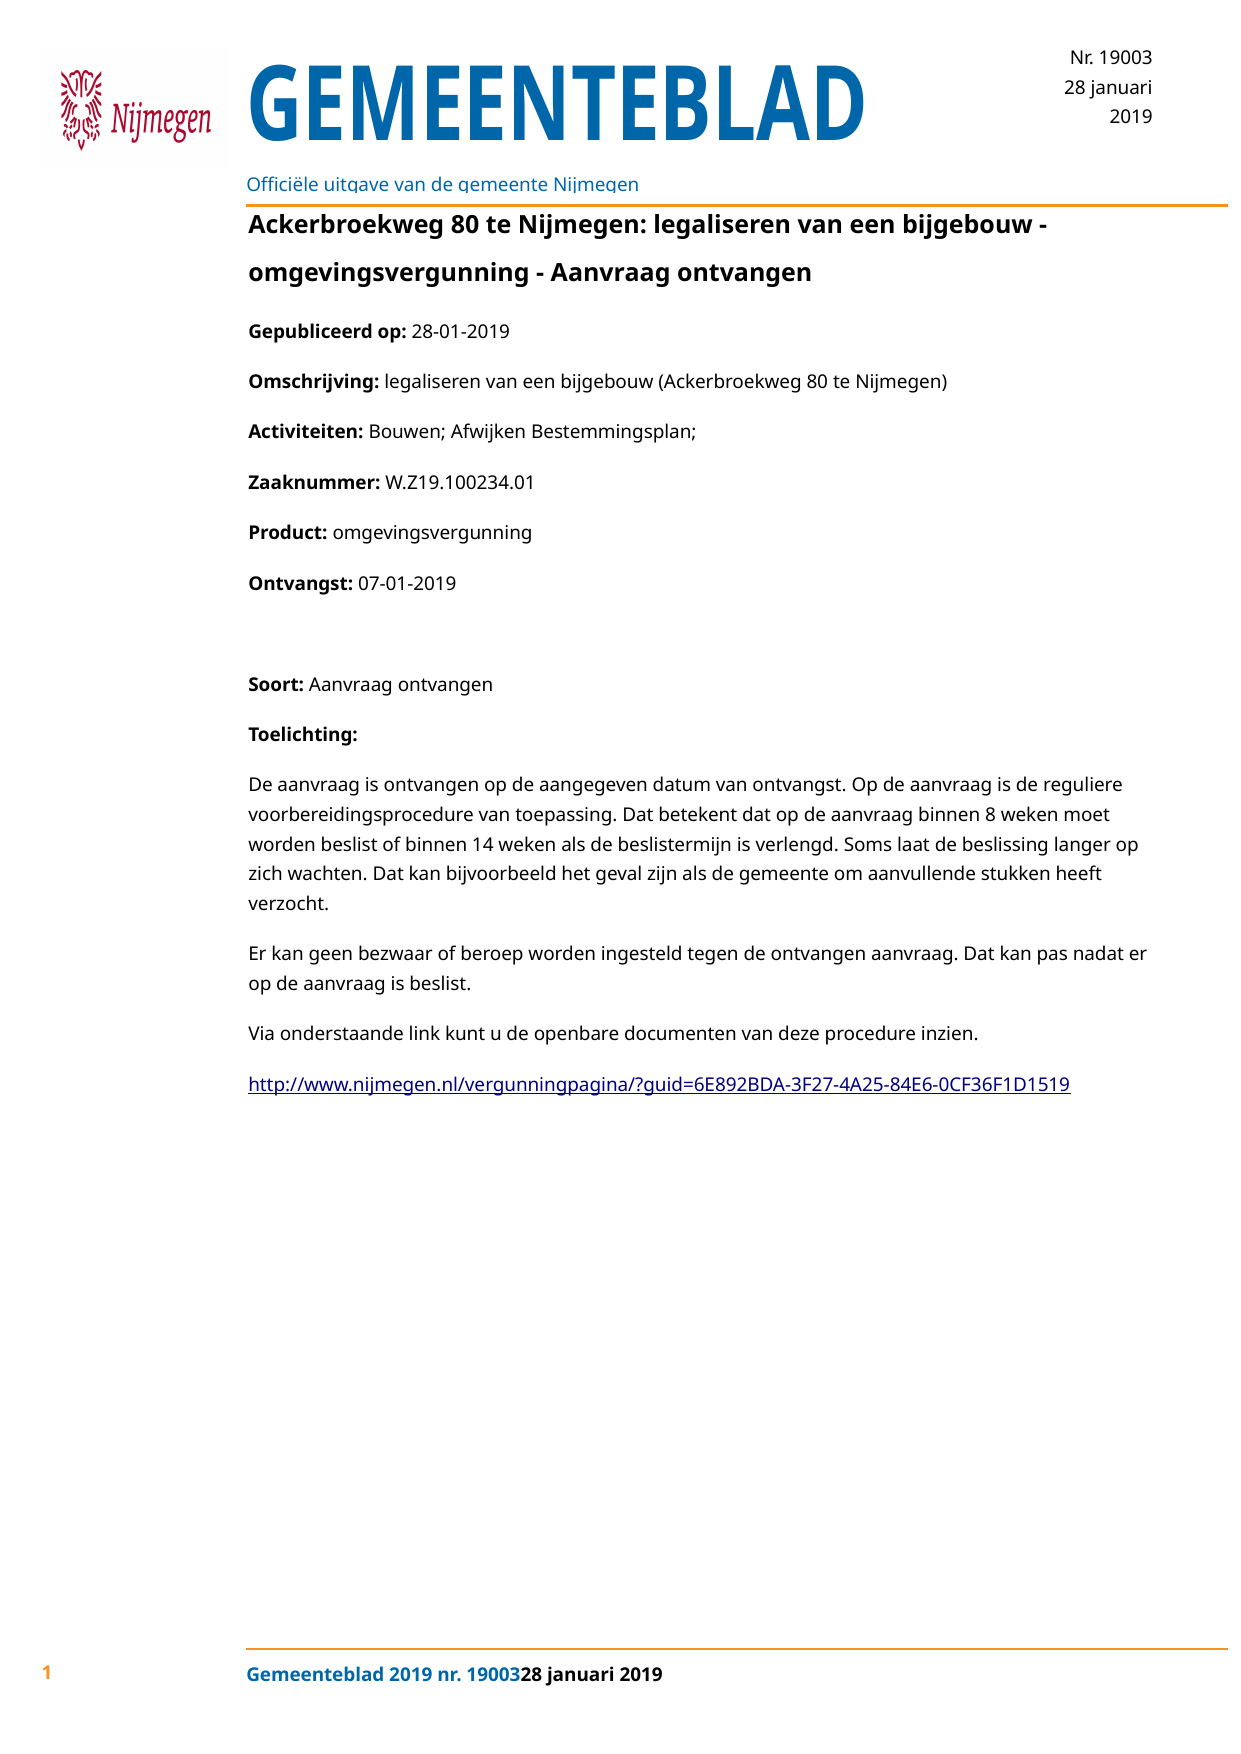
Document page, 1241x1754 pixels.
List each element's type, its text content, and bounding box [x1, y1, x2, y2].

text Omschrijving: legaliseren van een bijgebouw (Ackerbroekweg 80 te Nijmegen) [248, 368, 1152, 394]
text Toelichting: [248, 721, 1152, 747]
text De aanvraag is ontvangen op de aangegeven datum van ontvangst. Op de aanvraag is de reguliere voorbereidingsprocedure van toepassing. Dat betekent dat op de aanvraag binnen 8 weken moet worden beslist of binnen 14 weken als de beslistermijn is verlengd. Soms laat de beslissing langer op zich wachten. Dat kan bijvoorbeeld het geval zijn als de gemeente om aanvullende stukken heeft verzocht. [248, 772, 1152, 916]
text Gepubliceerd op: 28-01-2019 [248, 318, 1152, 344]
text Via onderstaande link kunt u de openbare documenten van deze procedure inzien. [248, 1020, 1152, 1046]
text Ontvangst: 07-01-2019 [248, 570, 1152, 596]
text http://www.nijmegen.nl/vergunningpagina/?guid=6E892BDA-3F27-4A25-84E6-0CF36F1D1519 [248, 1071, 1152, 1097]
text Ackerbroekweg 80 te Nijmegen: legaliseren van een bijgebouw - omgevingsvergunning - Aanvraag ontvangen [248, 207, 1152, 288]
text Er kan geen bezwaar of beroep worden ingesteld tegen de ontvangen aanvraag. Dat kan pas nadat er op de aanvraag is beslist. [248, 940, 1152, 996]
text Activiteiten: Bouwen; Afwijken Bestemmingsplan; [248, 419, 1152, 444]
picture [41, 47, 231, 172]
text Zaaknummer: W.Z19.100234.01 [248, 469, 1152, 495]
text Soort: Aanvraag ontvangen [248, 671, 1152, 697]
text Product: omgevingsvergunning [248, 519, 1152, 545]
